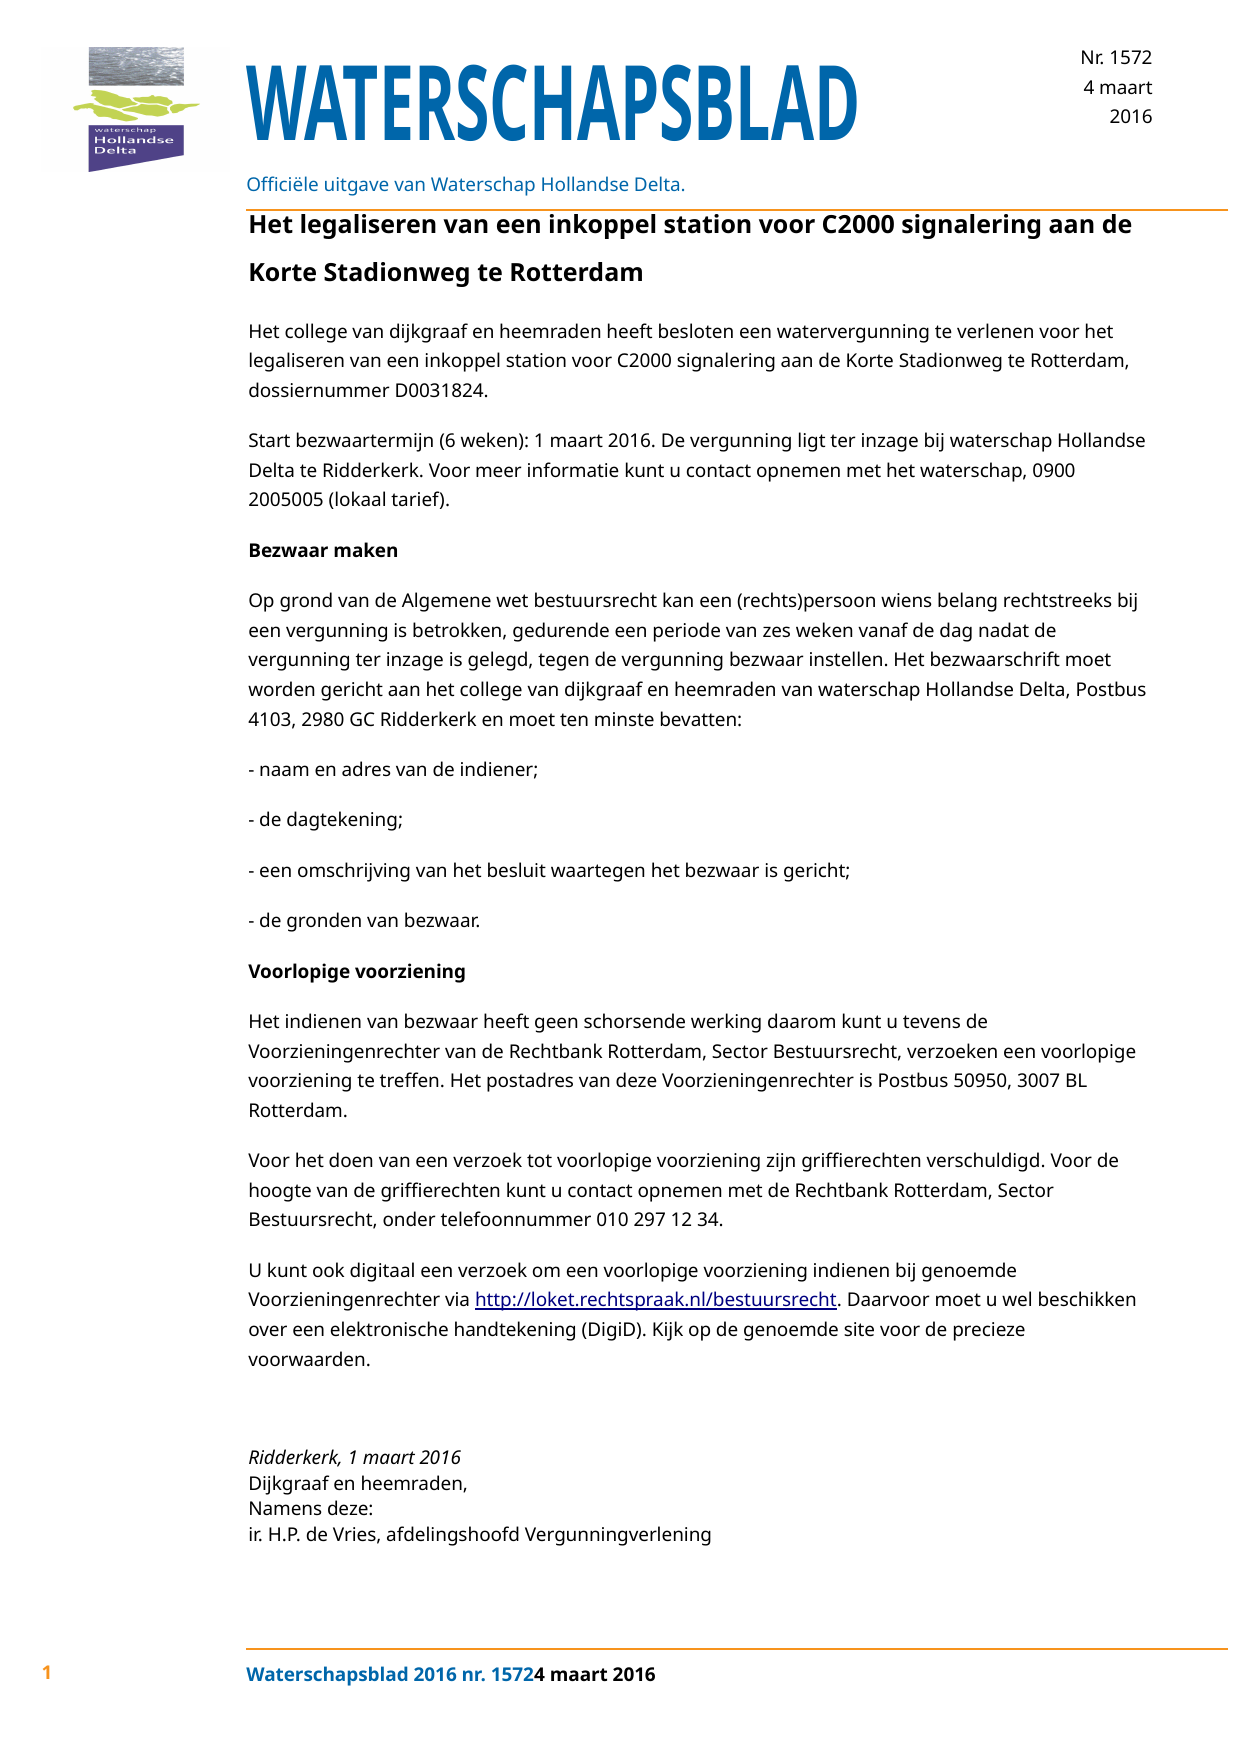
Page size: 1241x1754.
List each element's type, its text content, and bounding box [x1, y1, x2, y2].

text Dijkgraaf en heemraden, [248, 1470, 1152, 1496]
text U kunt ook digitaal een verzoek om een voorlopige voorziening indienen bij genoemde Voorzieningenrechter via http://loket.rechtspraak.nl/bestuursrecht. Daarvoor moet u wel beschikken over een elektronische handtekening (DigiD). Kijk op de genoemde site voor de precieze voorwaarden. [248, 1257, 1152, 1372]
text Ridderkerk, 1 maart 2016 [248, 1444, 1152, 1470]
text Bezwaar maken [248, 537, 1152, 563]
text - een omschrijving van het besluit waartegen het bezwaar is gericht; [248, 857, 1152, 883]
text Het college van dijkgraaf en heemraden heeft besloten een watervergunning te verlenen voor het legaliseren van een inkoppel station voor C2000 signalering aan de Korte Stadionweg te Rotterdam, dossiernummer D0031824. [248, 318, 1152, 403]
text Het legaliseren van een inkoppel station voor C2000 signalering aan de Korte Stadionweg te Rotterdam [248, 211, 1152, 288]
text - naam en adres van de indiener; [248, 756, 1152, 782]
text Voorlopige voorziening [248, 958, 1152, 984]
text - de gronden van bezwaar. [248, 907, 1152, 933]
text ir. H.P. de Vries, afdelingshoofd Vergunningverlening [248, 1521, 1152, 1547]
text Namens deze: [248, 1496, 1152, 1521]
picture [41, 47, 231, 172]
text Op grond van de Algemene wet bestuursrecht kan een (rechts)persoon wiens belang rechtstreeks bij een vergunning is betrokken, gedurende een periode van zes weken vanaf de dag nadat de vergunning ter inzage is gelegd, tegen de vergunning bezwaar instellen. Het bezwaarschrift moet worden gericht aan het college van dijkgraaf en heemraden van waterschap Hollandse Delta, Postbus 4103, 2980 GC Ridderkerk en moet ten minste bevatten: [248, 587, 1152, 732]
text Start bezwaartermijn (6 weken): 1 maart 2016. De vergunning ligt ter inzage bij waterschap Hollandse Delta te Ridderkerk. Voor meer informatie kunt u contact opnemen met het waterschap, 0900 2005005 (lokaal tarief). [248, 427, 1152, 512]
text Het indienen van bezwaar heeft geen schorsende werking daarom kunt u tevens de Voorzieningenrechter van de Rechtbank Rotterdam, Sector Bestuursrecht, verzoeken een voorlopige voorziening te treffen. Het postadres van deze Voorzieningenrechter is Postbus 50950, 3007 BL Rotterdam. [248, 1008, 1152, 1123]
text - de dagtekening; [248, 807, 1152, 832]
text Voor het doen van een verzoek tot voorlopige voorziening zijn griffierechten verschuldigd. Voor de hoogte van de griffierechten kunt u contact opnemen met de Rechtbank Rotterdam, Sector Bestuursrecht, onder telefoonnummer 010 297 12 34. [248, 1147, 1152, 1232]
